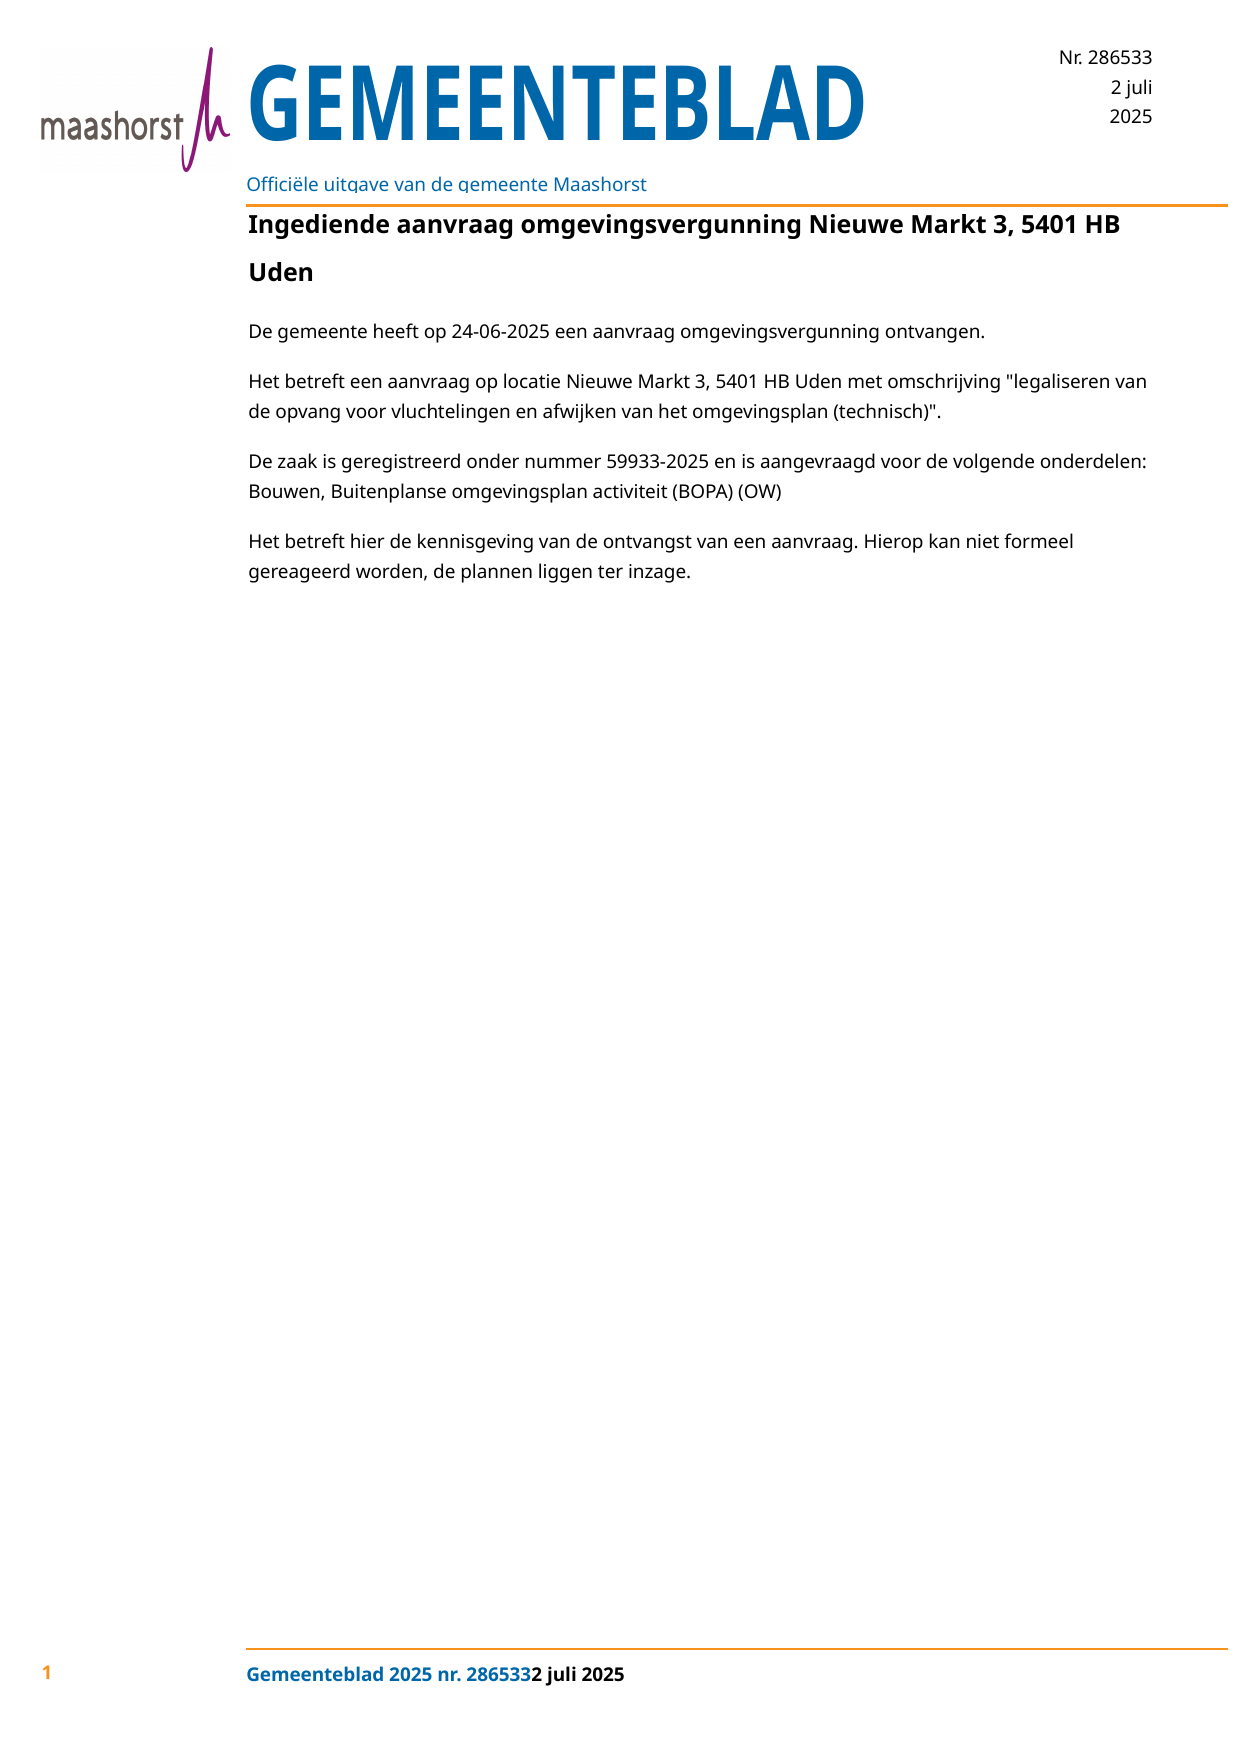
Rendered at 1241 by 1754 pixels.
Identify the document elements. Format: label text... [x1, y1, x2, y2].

text Ingediende aanvraag omgevingsvergunning Nieuwe Markt 3, 5401 HB Uden [248, 207, 1152, 288]
picture [41, 47, 231, 172]
text Het betreft een aanvraag op locatie Nieuwe Markt 3, 5401 HB Uden met omschrijving "legaliseren van de opvang voor vluchtelingen en afwijken van het omgevingsplan (technisch)". [248, 368, 1152, 424]
text Het betreft hier de kennisgeving van de ontvangst van een aanvraag. Hierop kan niet formeel gereageerd worden, de plannen liggen ter inzage. [248, 528, 1152, 584]
text De gemeente heeft op 24-06-2025 een aanvraag omgevingsvergunning ontvangen. [248, 318, 1152, 344]
text De zaak is geregistreerd onder nummer 59933-2025 en is aangevraagd voor de volgende onderdelen: Bouwen, Buitenplanse omgevingsplan activiteit (BOPA) (OW) [248, 448, 1152, 504]
